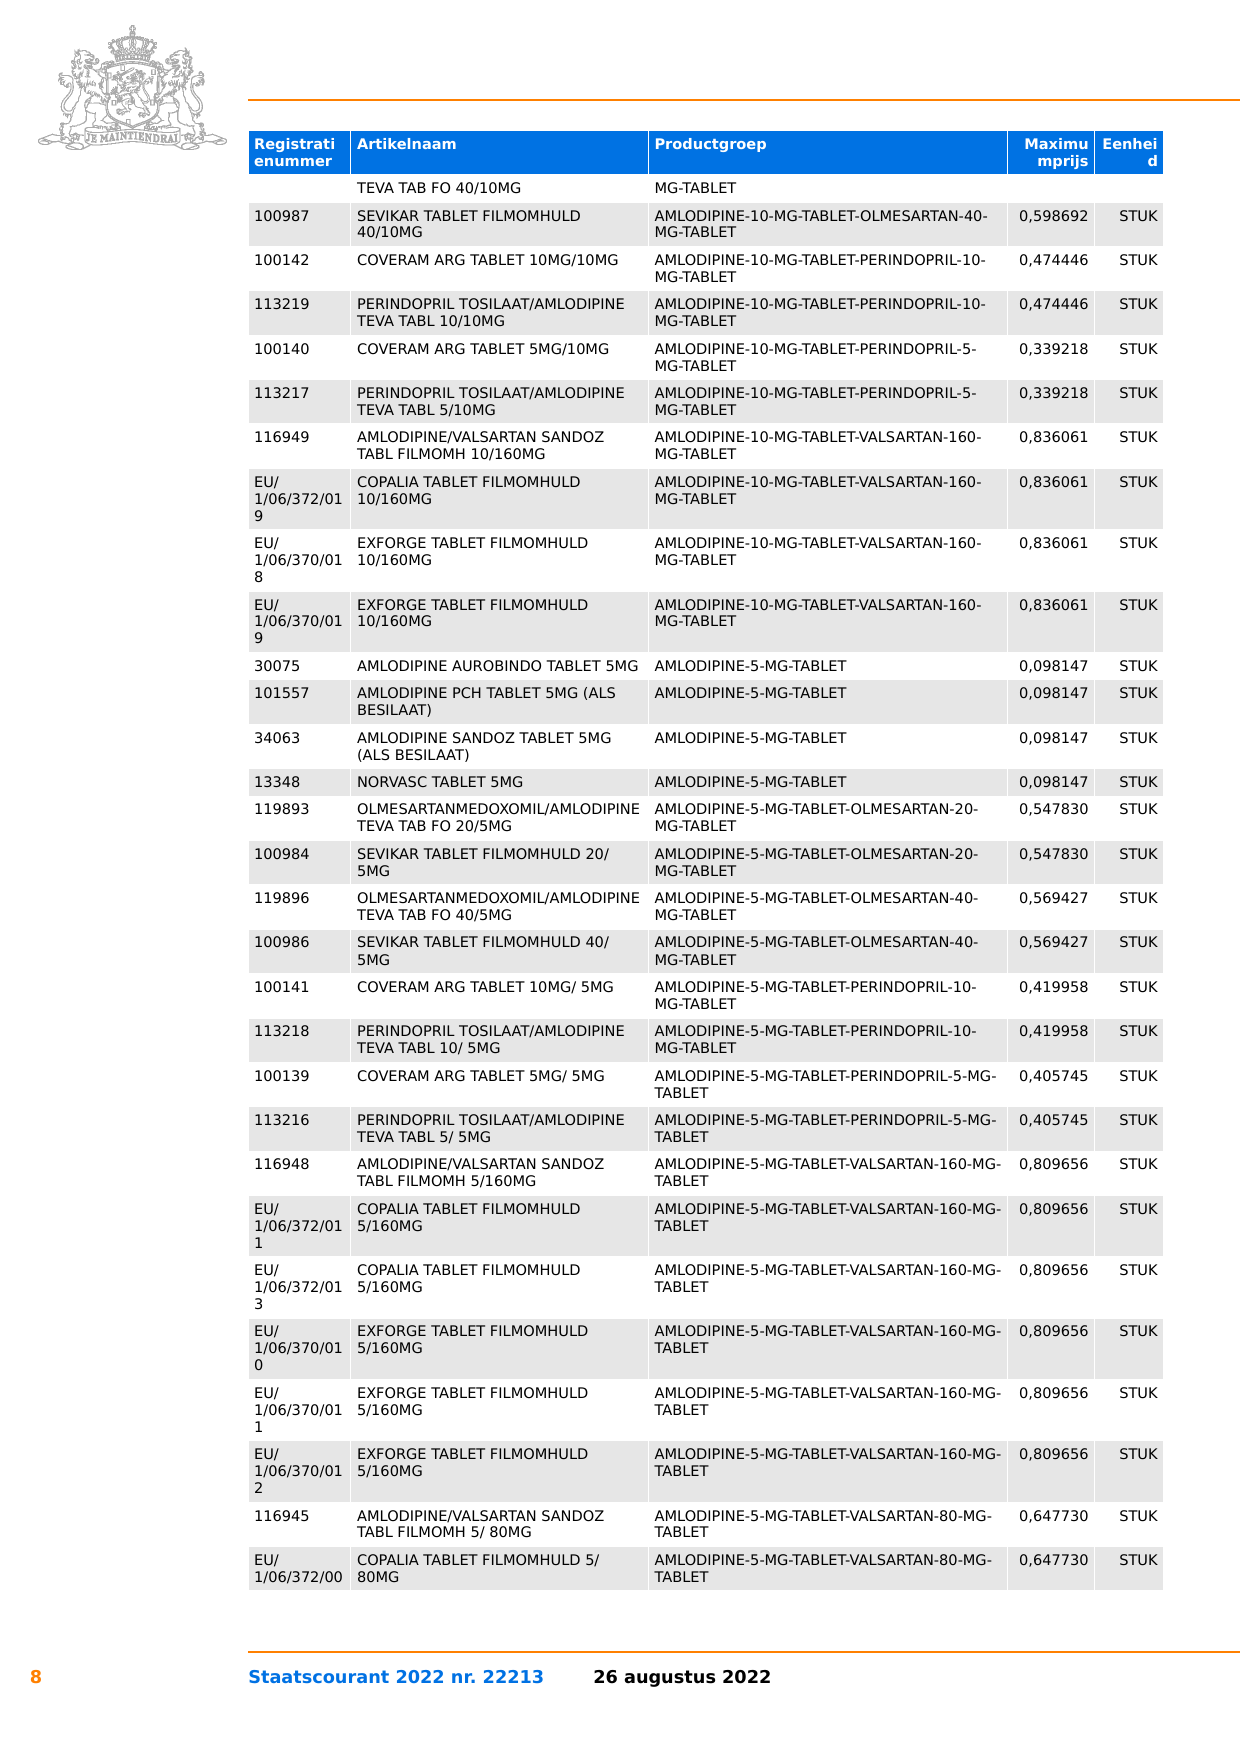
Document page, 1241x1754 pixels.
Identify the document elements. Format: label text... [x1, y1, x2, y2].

table_cell AMLODIPINE-5-MG-TABLET-PERINDOPRIL-10-MG-TABLET [649, 974, 1007, 1017]
table_cell AMLODIPINE-5-MG-TABLET [649, 725, 1007, 768]
table_cell AMLODIPINE-10-MG-TABLET-VALSARTAN-160-MG-TABLET [649, 425, 1007, 468]
table_cell 0,647730 [1008, 1547, 1094, 1590]
table_cell STUK [1095, 530, 1163, 591]
table_cell 116945 [249, 1503, 350, 1546]
table_cell AMLODIPINE-5-MG-TABLET-VALSARTAN-160-MG-TABLET [649, 1319, 1007, 1379]
table_cell EXFORGE TABLET FILMOMHULD 5/160MG [351, 1441, 648, 1502]
table_cell NORVASC TABLET 5MG [351, 769, 648, 796]
table_cell STUK [1095, 469, 1163, 529]
table_cell AMLODIPINE-5-MG-TABLET-VALSARTAN-160-MG-TABLET [649, 1380, 1007, 1440]
table_cell 0,836061 [1008, 469, 1094, 529]
table_cell EU/1/06/372/011 [249, 1196, 350, 1256]
table_cell EU/1/06/372/019 [249, 469, 350, 529]
table_cell STUK [1095, 425, 1163, 468]
table_cell 100142 [249, 247, 350, 290]
table_cell [1095, 175, 1163, 202]
table_cell 100140 [249, 336, 350, 379]
table_cell AMLODIPINE-10-MG-TABLET-PERINDOPRIL-10-MG-TABLET [649, 247, 1007, 290]
table_header Artikelnaam [351, 131, 648, 174]
table_cell PERINDOPRIL TOSILAAT/AMLODIPINE TEVA TABL 10/ 5MG [351, 1019, 648, 1062]
table_cell COVERAM ARG TABLET 10MG/ 5MG [351, 974, 648, 1017]
table_cell AMLODIPINE-5-MG-TABLET-OLMESARTAN-20-MG-TABLET [649, 797, 1007, 840]
table_cell STUK [1095, 1380, 1163, 1440]
table_cell STUK [1095, 1319, 1163, 1379]
table_cell STUK [1095, 291, 1163, 335]
table_cell 100987 [249, 203, 350, 246]
table_cell [1008, 175, 1094, 202]
table_cell AMLODIPINE-10-MG-TABLET-VALSARTAN-160-MG-TABLET [649, 530, 1007, 591]
table_cell STUK [1095, 680, 1163, 724]
table_cell STUK [1095, 203, 1163, 246]
table_cell COVERAM ARG TABLET 5MG/10MG [351, 336, 648, 379]
table_cell 0,809656 [1008, 1380, 1094, 1440]
table_cell 0,809656 [1008, 1152, 1094, 1195]
table_cell PERINDOPRIL TOSILAAT/AMLODIPINE TEVA TABL 10/10MG [351, 291, 648, 335]
table_cell COVERAM ARG TABLET 10MG/10MG [351, 247, 648, 290]
table_cell STUK [1095, 653, 1163, 679]
table_cell STUK [1095, 841, 1163, 884]
table_header Registratienummer [249, 131, 350, 174]
table_cell STUK [1095, 1257, 1163, 1318]
table_cell STUK [1095, 725, 1163, 768]
table_cell 13348 [249, 769, 350, 796]
table_cell 0,598692 [1008, 203, 1094, 246]
table_cell AMLODIPINE-5-MG-TABLET-VALSARTAN-160-MG-TABLET [649, 1257, 1007, 1318]
table_cell AMLODIPINE-10-MG-TABLET-OLMESARTAN-40-MG-TABLET [649, 203, 1007, 246]
table_cell AMLODIPINE-5-MG-TABLET-OLMESARTAN-20-MG-TABLET [649, 841, 1007, 884]
table_header Productgroep [649, 131, 1007, 174]
table_cell AMLODIPINE-5-MG-TABLET-OLMESARTAN-40-MG-TABLET [649, 930, 1007, 973]
table_cell STUK [1095, 247, 1163, 290]
table_cell EU/1/06/370/010 [249, 1319, 350, 1379]
table_cell AMLODIPINE/VALSARTAN SANDOZ TABL FILMOMH 10/160MG [351, 425, 648, 468]
table_cell EXFORGE TABLET FILMOMHULD 10/160MG [351, 592, 648, 652]
table_cell AMLODIPINE-5-MG-TABLET [649, 769, 1007, 796]
table_cell 0,339218 [1008, 336, 1094, 379]
table_cell AMLODIPINE-5-MG-TABLET [649, 680, 1007, 724]
table_cell 100139 [249, 1063, 350, 1106]
table_cell OLMESARTANMEDOXOMIL/AMLODIPINE TEVA TAB FO 20/5MG [351, 797, 648, 840]
table_cell 0,569427 [1008, 930, 1094, 973]
table_cell STUK [1095, 1547, 1163, 1590]
table_cell OLMESARTANMEDOXOMIL/AMLODIPINE TEVA TAB FO 40/5MG [351, 885, 648, 929]
table_cell STUK [1095, 797, 1163, 840]
table_cell COPALIA TABLET FILMOMHULD 5/160MG [351, 1196, 648, 1256]
table_cell AMLODIPINE SANDOZ TABLET 5MG (ALS BESILAAT) [351, 725, 648, 768]
table_cell 100984 [249, 841, 350, 884]
table_cell COPALIA TABLET FILMOMHULD 5/160MG [351, 1257, 648, 1318]
table_cell AMLODIPINE-5-MG-TABLET-VALSARTAN-160-MG-TABLET [649, 1152, 1007, 1195]
table_cell 113219 [249, 291, 350, 335]
table_cell 0,836061 [1008, 425, 1094, 468]
table_cell STUK [1095, 592, 1163, 652]
table_cell EU/1/06/370/011 [249, 1380, 350, 1440]
table_cell AMLODIPINE-5-MG-TABLET [649, 653, 1007, 679]
table_cell AMLODIPINE/VALSARTAN SANDOZ TABL FILMOMH 5/ 80MG [351, 1503, 648, 1546]
table_cell AMLODIPINE-10-MG-TABLET-PERINDOPRIL-5-MG-TABLET [649, 336, 1007, 379]
table_cell AMLODIPINE-5-MG-TABLET-PERINDOPRIL-5-MG-TABLET [649, 1107, 1007, 1151]
table_cell 0,419958 [1008, 974, 1094, 1017]
table_cell EXFORGE TABLET FILMOMHULD 5/160MG [351, 1380, 648, 1440]
table_cell EU/1/06/372/013 [249, 1257, 350, 1318]
table_cell TEVA TAB FO 40/10MG [351, 175, 648, 202]
table_cell 119893 [249, 797, 350, 840]
table_cell AMLODIPINE PCH TABLET 5MG (ALS BESILAAT) [351, 680, 648, 724]
table_cell 0,809656 [1008, 1196, 1094, 1256]
table_cell PERINDOPRIL TOSILAAT/AMLODIPINE TEVA TABL 5/10MG [351, 380, 648, 423]
table_cell STUK [1095, 769, 1163, 796]
table_cell EU/1/06/370/019 [249, 592, 350, 652]
table_cell 30075 [249, 653, 350, 679]
table_cell AMLODIPINE-10-MG-TABLET-VALSARTAN-160-MG-TABLET [649, 469, 1007, 529]
table_cell 0,569427 [1008, 885, 1094, 929]
table_cell STUK [1095, 1107, 1163, 1151]
table_cell 0,836061 [1008, 530, 1094, 591]
table_cell STUK [1095, 1152, 1163, 1195]
table_cell 0,474446 [1008, 291, 1094, 335]
table_cell 0,809656 [1008, 1257, 1094, 1318]
table_cell AMLODIPINE AUROBINDO TABLET 5MG [351, 653, 648, 679]
table_cell AMLODIPINE-10-MG-TABLET-PERINDOPRIL-5-MG-TABLET [649, 380, 1007, 423]
table_cell COPALIA TABLET FILMOMHULD 10/160MG [351, 469, 648, 529]
table_cell EXFORGE TABLET FILMOMHULD 10/160MG [351, 530, 648, 591]
table_cell 119896 [249, 885, 350, 929]
table_cell 34063 [249, 725, 350, 768]
picture [38, 25, 227, 150]
table_cell 0,405745 [1008, 1063, 1094, 1106]
table_cell AMLODIPINE-5-MG-TABLET-VALSARTAN-80-MG-TABLET [649, 1547, 1007, 1590]
table_cell 101557 [249, 680, 350, 724]
table_cell 0,836061 [1008, 592, 1094, 652]
table_cell STUK [1095, 1196, 1163, 1256]
table_cell 0,547830 [1008, 841, 1094, 884]
table_cell AMLODIPINE-5-MG-TABLET-PERINDOPRIL-10-MG-TABLET [649, 1019, 1007, 1062]
table_cell 100141 [249, 974, 350, 1017]
table_cell 0,098147 [1008, 653, 1094, 679]
table_cell 0,098147 [1008, 725, 1094, 768]
table_cell 0,419958 [1008, 1019, 1094, 1062]
table_cell AMLODIPINE-5-MG-TABLET-VALSARTAN-80-MG-TABLET [649, 1503, 1007, 1546]
table_cell AMLODIPINE/VALSARTAN SANDOZ TABL FILMOMH 5/160MG [351, 1152, 648, 1195]
table_cell AMLODIPINE-10-MG-TABLET-PERINDOPRIL-10-MG-TABLET [649, 291, 1007, 335]
table_cell 0,474446 [1008, 247, 1094, 290]
table_cell 116949 [249, 425, 350, 468]
table_cell AMLODIPINE-5-MG-TABLET-OLMESARTAN-40-MG-TABLET [649, 885, 1007, 929]
table_cell EU/1/06/370/012 [249, 1441, 350, 1502]
table_cell STUK [1095, 974, 1163, 1017]
table_cell AMLODIPINE-10-MG-TABLET-VALSARTAN-160-MG-TABLET [649, 592, 1007, 652]
table_cell 113218 [249, 1019, 350, 1062]
table_cell 0,098147 [1008, 769, 1094, 796]
table_cell STUK [1095, 1441, 1163, 1502]
table_cell STUK [1095, 1503, 1163, 1546]
table_cell SEVIKAR TABLET FILMOMHULD 40/10MG [351, 203, 648, 246]
table_cell 0,809656 [1008, 1441, 1094, 1502]
table_cell STUK [1095, 1019, 1163, 1062]
table_cell AMLODIPINE-5-MG-TABLET-VALSARTAN-160-MG-TABLET [649, 1441, 1007, 1502]
table_cell STUK [1095, 336, 1163, 379]
table_cell EXFORGE TABLET FILMOMHULD 5/160MG [351, 1319, 648, 1379]
table_cell 113216 [249, 1107, 350, 1151]
table_cell COVERAM ARG TABLET 5MG/ 5MG [351, 1063, 648, 1106]
table_cell 0,647730 [1008, 1503, 1094, 1546]
table_cell STUK [1095, 1063, 1163, 1106]
table_cell MG-TABLET [649, 175, 1007, 202]
table_cell STUK [1095, 380, 1163, 423]
table_cell EU/1/06/372/00 [249, 1547, 350, 1590]
table_cell 0,405745 [1008, 1107, 1094, 1151]
table_cell 0,809656 [1008, 1319, 1094, 1379]
table_cell PERINDOPRIL TOSILAAT/AMLODIPINE TEVA TABL 5/ 5MG [351, 1107, 648, 1151]
table_cell 0,547830 [1008, 797, 1094, 840]
table_cell 113217 [249, 380, 350, 423]
table_cell AMLODIPINE-5-MG-TABLET-PERINDOPRIL-5-MG-TABLET [649, 1063, 1007, 1106]
table_cell 100986 [249, 930, 350, 973]
table_cell SEVIKAR TABLET FILMOMHULD 40/ 5MG [351, 930, 648, 973]
table_cell [249, 175, 350, 202]
table_cell SEVIKAR TABLET FILMOMHULD 20/ 5MG [351, 841, 648, 884]
table_cell AMLODIPINE-5-MG-TABLET-VALSARTAN-160-MG-TABLET [649, 1196, 1007, 1256]
table_cell STUK [1095, 930, 1163, 973]
table_header Maximumprijs [1008, 131, 1094, 174]
table_cell STUK [1095, 885, 1163, 929]
table_cell EU/1/06/370/018 [249, 530, 350, 591]
table_header Eenheid [1095, 131, 1163, 174]
table_cell 116948 [249, 1152, 350, 1195]
table_cell COPALIA TABLET FILMOMHULD 5/ 80MG [351, 1547, 648, 1590]
table_cell 0,098147 [1008, 680, 1094, 724]
table_cell 0,339218 [1008, 380, 1094, 423]
